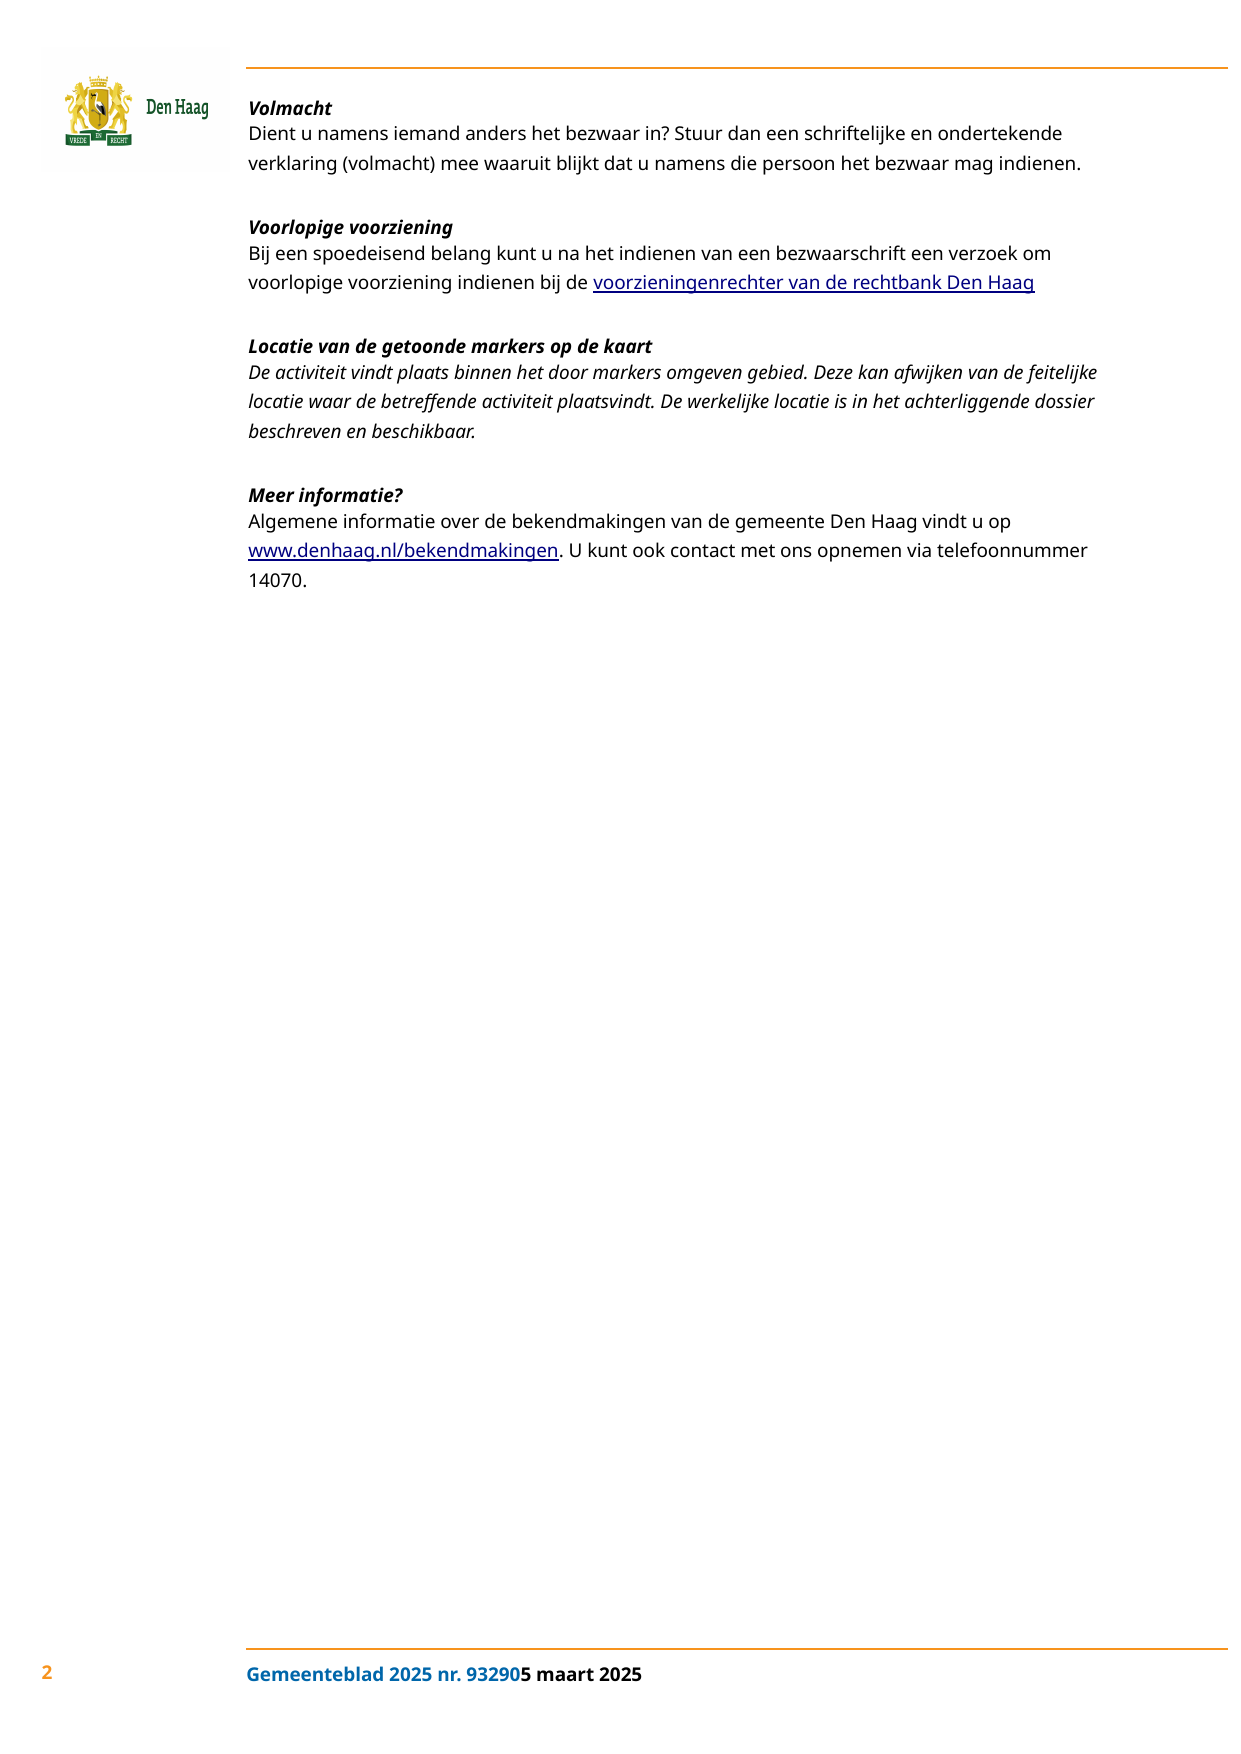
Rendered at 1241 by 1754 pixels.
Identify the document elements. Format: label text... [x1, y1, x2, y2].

text Dient u namens iemand anders het bezwaar in? Stuur dan een schriftelijke en ondertekende verklaring (volmacht) mee waaruit blijkt dat u namens die persoon het bezwaar mag indienen. [248, 121, 1152, 176]
picture [41, 47, 231, 172]
text Voorlopige voorziening [248, 214, 1152, 240]
text Bij een spoedeisend belang kunt u na het indienen van een bezwaarschrift een verzoek om voorlopige voorziening indienen bij de voorzieningenrechter van de rechtbank Den Haag [248, 240, 1152, 295]
text Algemene informatie over de bekendmakingen van de gemeente Den Haag vindt u op www.denhaag.nl/bekendmakingen. U kunt ook contact met ons opnemen via telefoonnummer 14070. [248, 508, 1152, 593]
text De activiteit vindt plaats binnen het door markers omgeven gebied. Deze kan afwijken van de feitelijke locatie waar de betreffende activiteit plaatsvindt. De werkelijke locatie is in het achterliggende dossier beschreven en beschikbaar. [248, 359, 1152, 444]
text Volmacht [248, 95, 1152, 121]
text Locatie van de getoonde markers op de kaart [248, 333, 1152, 359]
text Meer informatie? [248, 482, 1152, 508]
